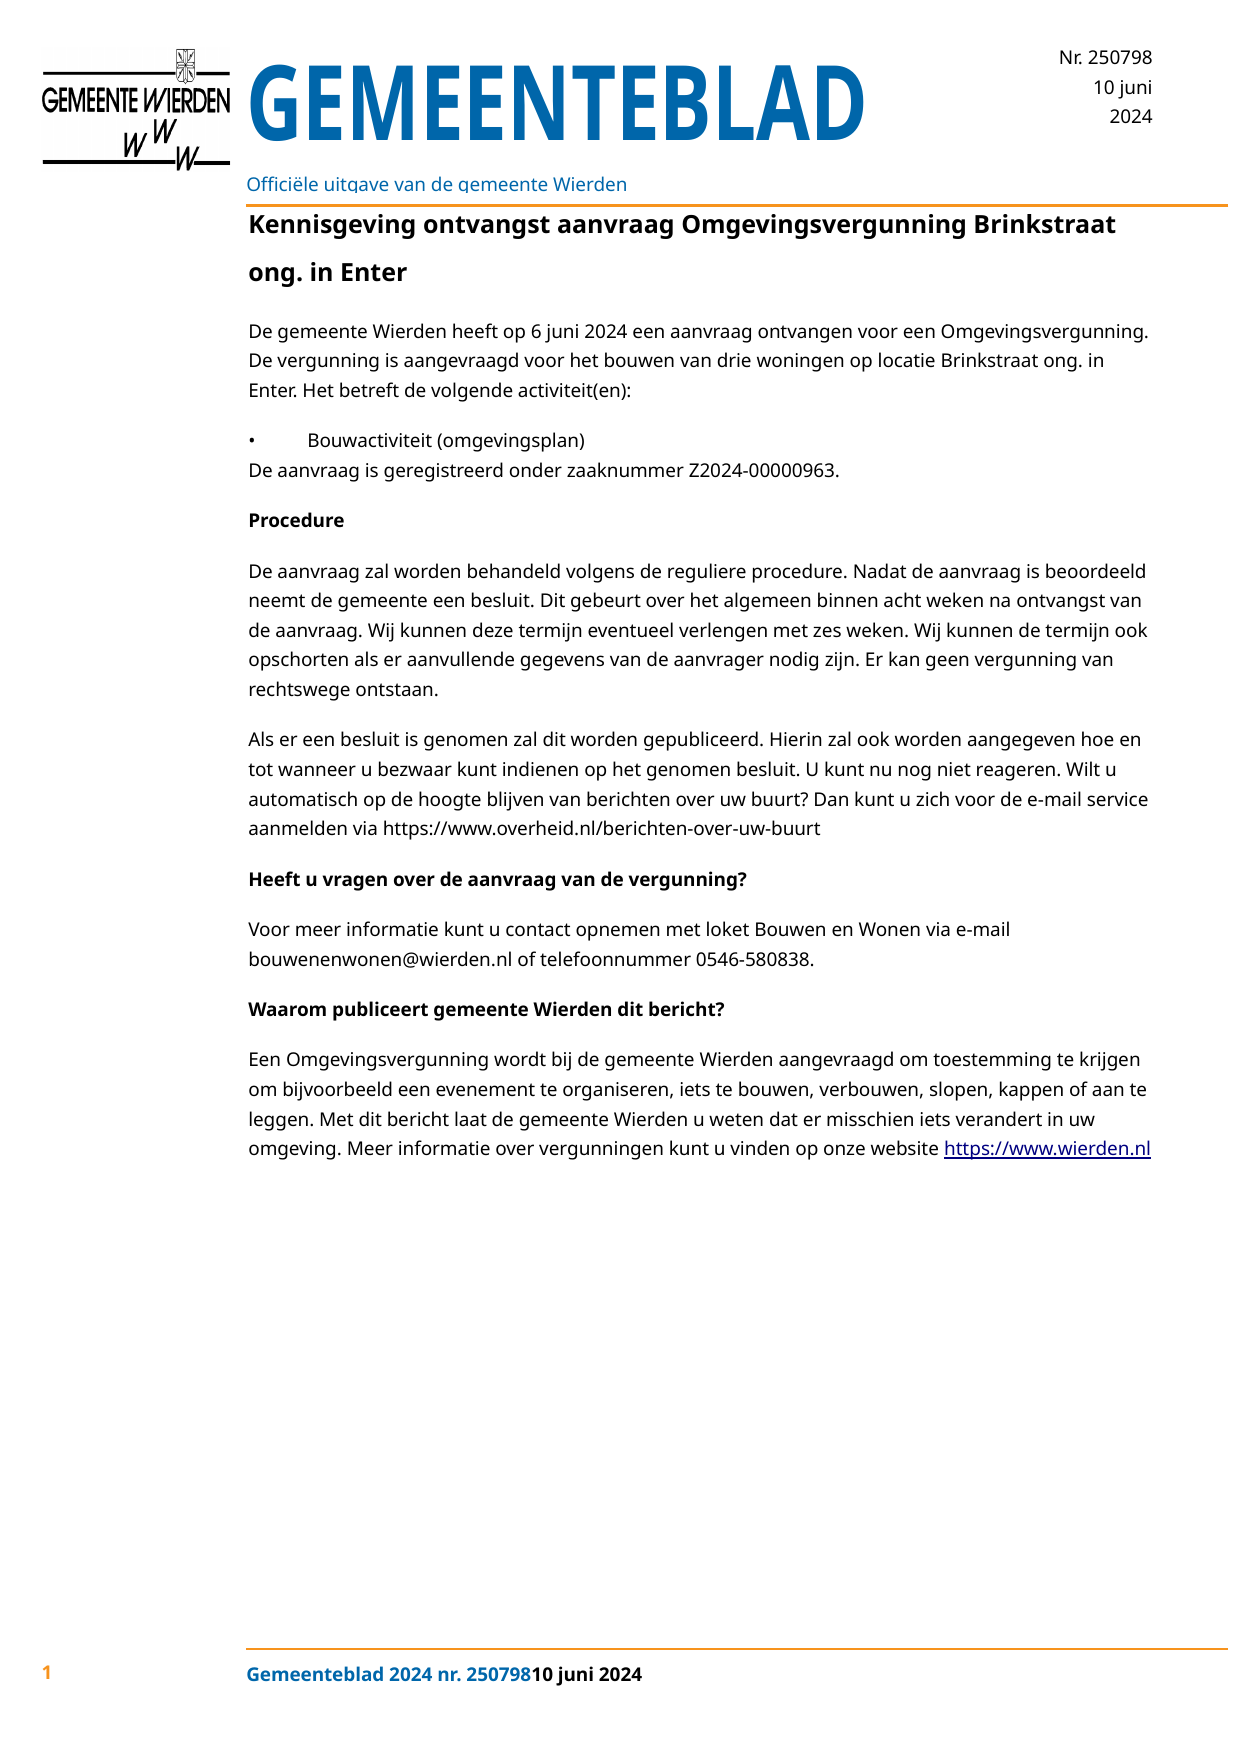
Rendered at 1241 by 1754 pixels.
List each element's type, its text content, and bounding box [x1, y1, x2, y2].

list Bouwactiviteit (omgevingsplan) [248, 427, 1152, 453]
text Voor meer informatie kunt u contact opnemen met loket Bouwen en Wonen via e-mail bouwenenwonen@wierden.nl of telefoonnummer 0546-580838. [248, 916, 1152, 972]
text Als er een besluit is genomen zal dit worden gepubliceerd. Hierin zal ook worden aangegeven hoe en tot wanneer u bezwaar kunt indienen op het genomen besluit. U kunt nu nog niet reageren. Wilt u automatisch op de hoogte blijven van berichten over uw buurt? Dan kunt u zich voor de e-mail service aanmelden via https://www.overheid.nl/berichten-over-uw-buurt [248, 727, 1152, 841]
text De aanvraag is geregistreerd onder zaaknummer Z2024-00000963. [248, 457, 1152, 483]
text De gemeente Wierden heeft op 6 juni 2024 een aanvraag ontvangen voor een Omgevingsvergunning. De vergunning is aangevraagd voor het bouwen van drie woningen op locatie Brinkstraat ong. in Enter. Het betreft de volgende activiteit(en): [248, 318, 1152, 403]
text Kennisgeving ontvangst aanvraag Omgevingsvergunning Brinkstraat ong. in Enter [248, 207, 1152, 288]
text Procedure [248, 507, 1152, 533]
text Een Omgevingsvergunning wordt bij de gemeente Wierden aangevraagd om toestemming te krijgen om bijvoorbeeld een evenement te organiseren, iets te bouwen, verbouwen, slopen, kappen of aan te leggen. Met dit bericht laat de gemeente Wierden u weten dat er misschien iets verandert in uw omgeving. Meer informatie over vergunningen kunt u vinden op onze website https://www.wierden.nl [248, 1047, 1152, 1161]
picture [41, 47, 231, 172]
text Heeft u vragen over de aanvraag van de vergunning? [248, 866, 1152, 892]
text De aanvraag zal worden behandeld volgens de reguliere procedure. Nadat de aanvraag is beoordeeld neemt de gemeente een besluit. Dit gebeurt over het algemeen binnen acht weken na ontvangst van de aanvraag. Wij kunnen deze termijn eventueel verlengen met zes weken. Wij kunnen de termijn ook opschorten als er aanvullende gegevens van de aanvrager nodig zijn. Er kan geen vergunning van rechtswege ontstaan. [248, 558, 1152, 702]
text Waarom publiceert gemeente Wierden dit bericht? [248, 996, 1152, 1022]
